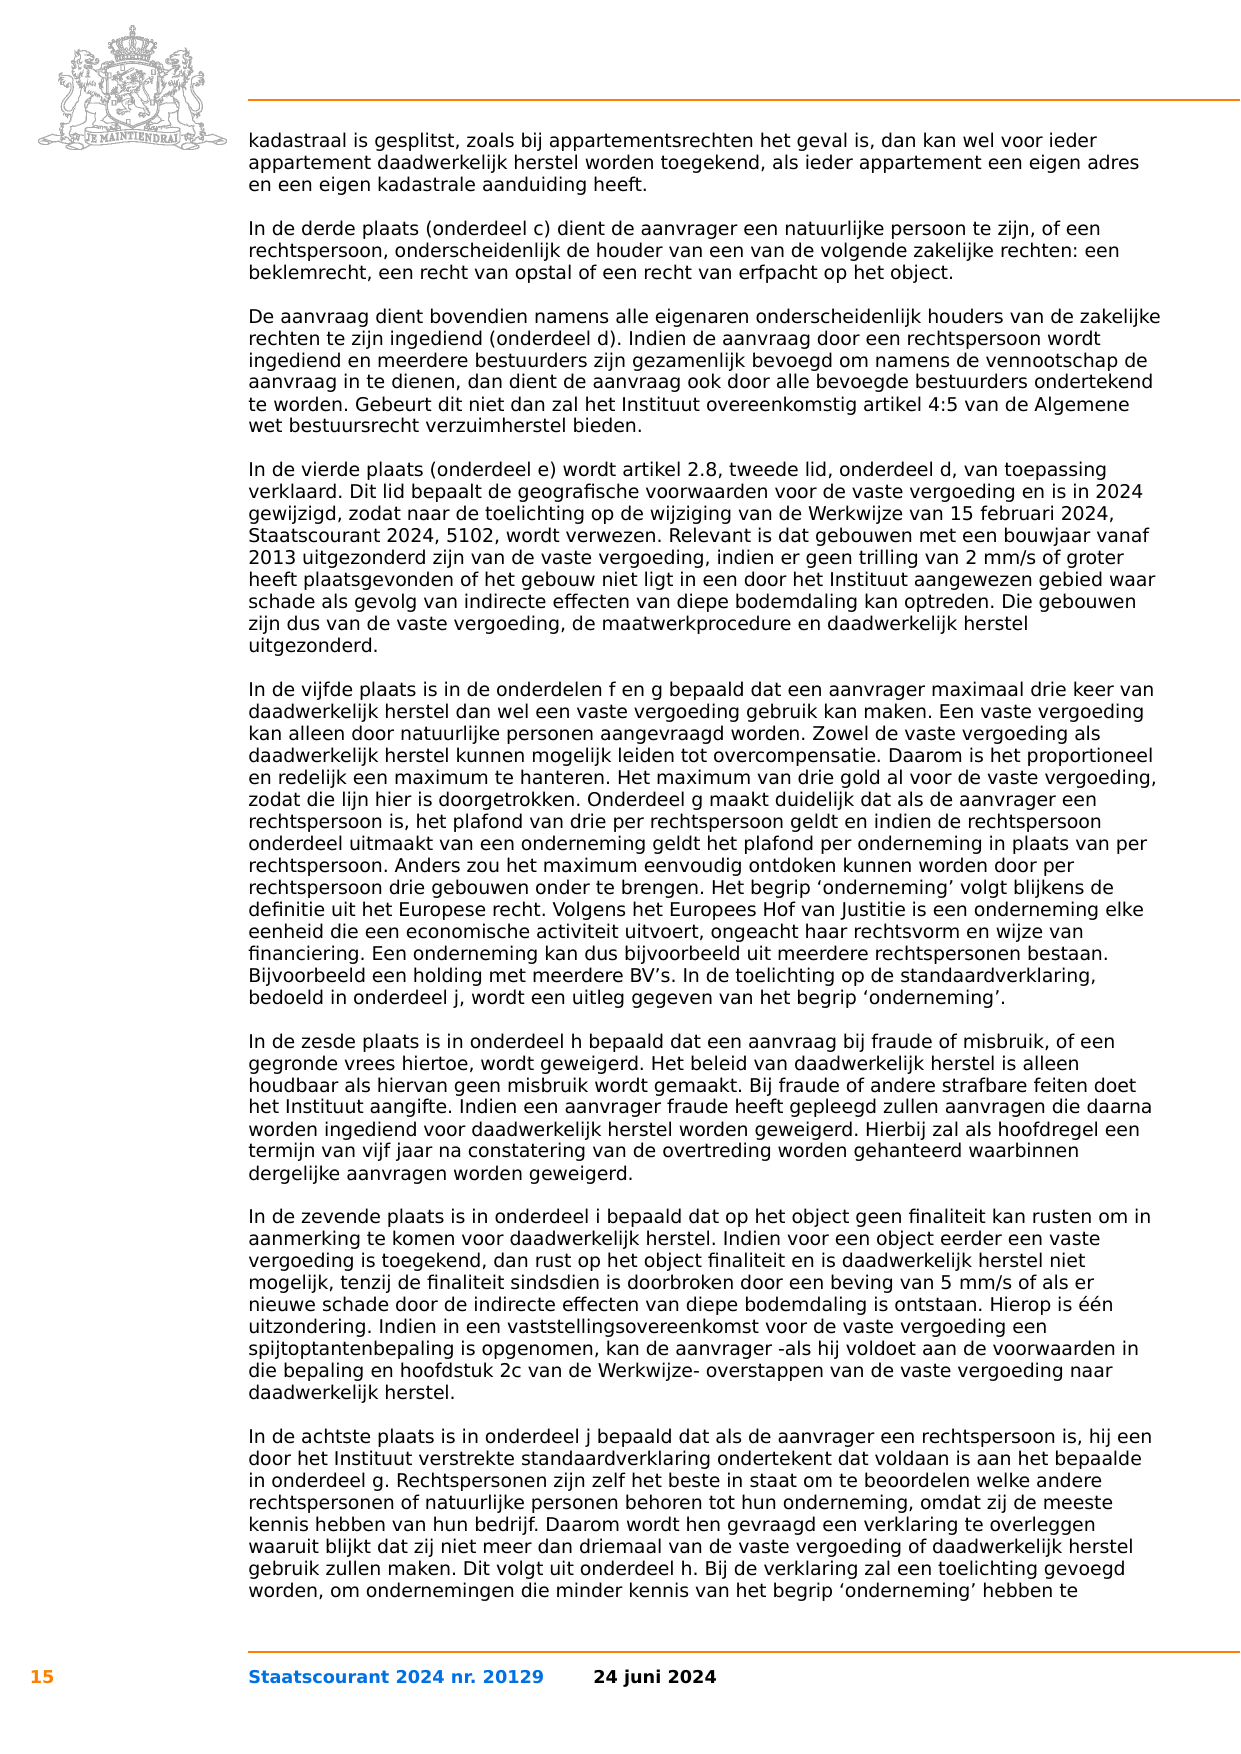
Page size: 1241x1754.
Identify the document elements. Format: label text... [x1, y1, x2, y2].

text In de achtste plaats is in onderdeel j bepaald dat als de aanvrager een rechtspersoon is, hij een door het Instituut verstrekte standaardverklaring ondertekent dat voldaan is aan het bepaalde in onderdeel g. Rechtspersonen zijn zelf het beste in staat om te beoordelen welke andere rechtspersonen of natuurlijke personen behoren tot hun onderneming, omdat zij de meeste kennis hebben van hun bedrijf. Daarom wordt hen gevraagd een verklaring te overleggen waaruit blijkt dat zij niet meer dan driemaal van de vaste vergoeding of daadwerkelijk herstel gebruik zullen maken. Dit volgt uit onderdeel h. Bij de verklaring zal een toelichting gevoegd worden, om ondernemingen die minder kennis van het begrip ‘onderneming’ hebben te [248, 1426, 1163, 1602]
text In de derde plaats (onderdeel c) dient de aanvrager een natuurlijke persoon te zijn, of een rechtspersoon, onderscheidenlijk de houder van een van de volgende zakelijke rechten: een beklemrecht, een recht van opstal of een recht van erfpacht op het object. [248, 218, 1163, 284]
text In de vijfde plaats is in de onderdelen f en g bepaald dat een aanvrager maximaal drie keer van daadwerkelijk herstel dan wel een vaste vergoeding gebruik kan maken. Een vaste vergoeding kan alleen door natuurlijke personen aangevraagd worden. Zowel de vaste vergoeding als daadwerkelijk herstel kunnen mogelijk leiden tot overcompensatie. Daarom is het proportioneel en redelijk een maximum te hanteren. Het maximum van drie gold al voor de vaste vergoeding, zodat die lijn hier is doorgetrokken. Onderdeel g maakt duidelijk dat als de aanvrager een rechtspersoon is, het plafond van drie per rechtspersoon geldt en indien de rechtspersoon onderdeel uitmaakt van een onderneming geldt het plafond per onderneming in plaats van per rechtspersoon. Anders zou het maximum eenvoudig ontdoken kunnen worden door per rechtspersoon drie gebouwen onder te brengen. Het begrip ‘onderneming’ volgt blijkens de definitie uit het Europese recht. Volgens het Europees Hof van Justitie is een onderneming elke eenheid die een economische activiteit uitvoert, ongeacht haar rechtsvorm en wijze van financiering. Een onderneming kan dus bijvoorbeeld uit meerdere rechtspersonen bestaan. Bijvoorbeeld een holding met meerdere BV’s. In de toelichting op de standaardverklaring, bedoeld in onderdeel j, wordt een uitleg gegeven van het begrip ‘onderneming’. [248, 679, 1163, 1009]
text kadastraal is gesplitst, zoals bij appartementsrechten het geval is, dan kan wel voor ieder appartement daadwerkelijk herstel worden toegekend, als ieder appartement een eigen adres en een eigen kadastrale aanduiding heeft. [248, 130, 1163, 196]
picture [38, 25, 227, 150]
text De aanvraag dient bovendien namens alle eigenaren onderscheidenlijk houders van de zakelijke rechten te zijn ingediend (onderdeel d). Indien de aanvraag door een rechtspersoon wordt ingediend en meerdere bestuurders zijn gezamenlijk bevoegd om namens de vennootschap de aanvraag in te dienen, dan dient de aanvraag ook door alle bevoegde bestuurders ondertekend te worden. Gebeurt dit niet dan zal het Instituut overeenkomstig artikel 4:5 van de Algemene wet bestuursrecht verzuimherstel bieden. [248, 306, 1163, 437]
text In de zevende plaats is in onderdeel i bepaald dat op het object geen finaliteit kan rusten om in aanmerking te komen voor daadwerkelijk herstel. Indien voor een object eerder een vaste vergoeding is toegekend, dan rust op het object finaliteit en is daadwerkelijk herstel niet mogelijk, tenzij de finaliteit sindsdien is doorbroken door een beving van 5 mm/s of als er nieuwe schade door de indirecte effecten van diepe bodemdaling is ontstaan. Hierop is één uitzondering. Indien in een vaststellingsovereenkomst voor de vaste vergoeding een spijtoptantenbepaling is opgenomen, kan de aanvrager -als hij voldoet aan de voorwaarden in die bepaling en hoofdstuk 2c van de Werkwijze- overstappen van de vaste vergoeding naar daadwerkelijk herstel. [248, 1206, 1163, 1404]
text In de zesde plaats is in onderdeel h bepaald dat een aanvraag bij fraude of misbruik, of een gegronde vrees hiertoe, wordt geweigerd. Het beleid van daadwerkelijk herstel is alleen houdbaar als hiervan geen misbruik wordt gemaakt. Bij fraude of andere strafbare feiten doet het Instituut aangifte. Indien een aanvrager fraude heeft gepleegd zullen aanvragen die daarna worden ingediend voor daadwerkelijk herstel worden geweigerd. Hierbij zal als hoofdregel een termijn van vijf jaar na constatering van de overtreding worden gehanteerd waarbinnen dergelijke aanvragen worden geweigerd. [248, 1031, 1163, 1184]
text In de vierde plaats (onderdeel e) wordt artikel 2.8, tweede lid, onderdeel d, van toepassing verklaard. Dit lid bepaalt de geografische voorwaarden voor de vaste vergoeding en is in 2024 gewijzigd, zodat naar de toelichting op de wijziging van de Werkwijze van 15 februari 2024, Staatscourant 2024, 5102, wordt verwezen. Relevant is dat gebouwen met een bouwjaar vanaf 2013 uitgezonderd zijn van de vaste vergoeding, indien er geen trilling van 2 mm/s of groter heeft plaatsgevonden of het gebouw niet ligt in een door het Instituut aangewezen gebied waar schade als gevolg van indirecte effecten van diepe bodemdaling kan optreden. Die gebouwen zijn dus van de vaste vergoeding, de maatwerkprocedure en daadwerkelijk herstel uitgezonderd. [248, 459, 1163, 657]
